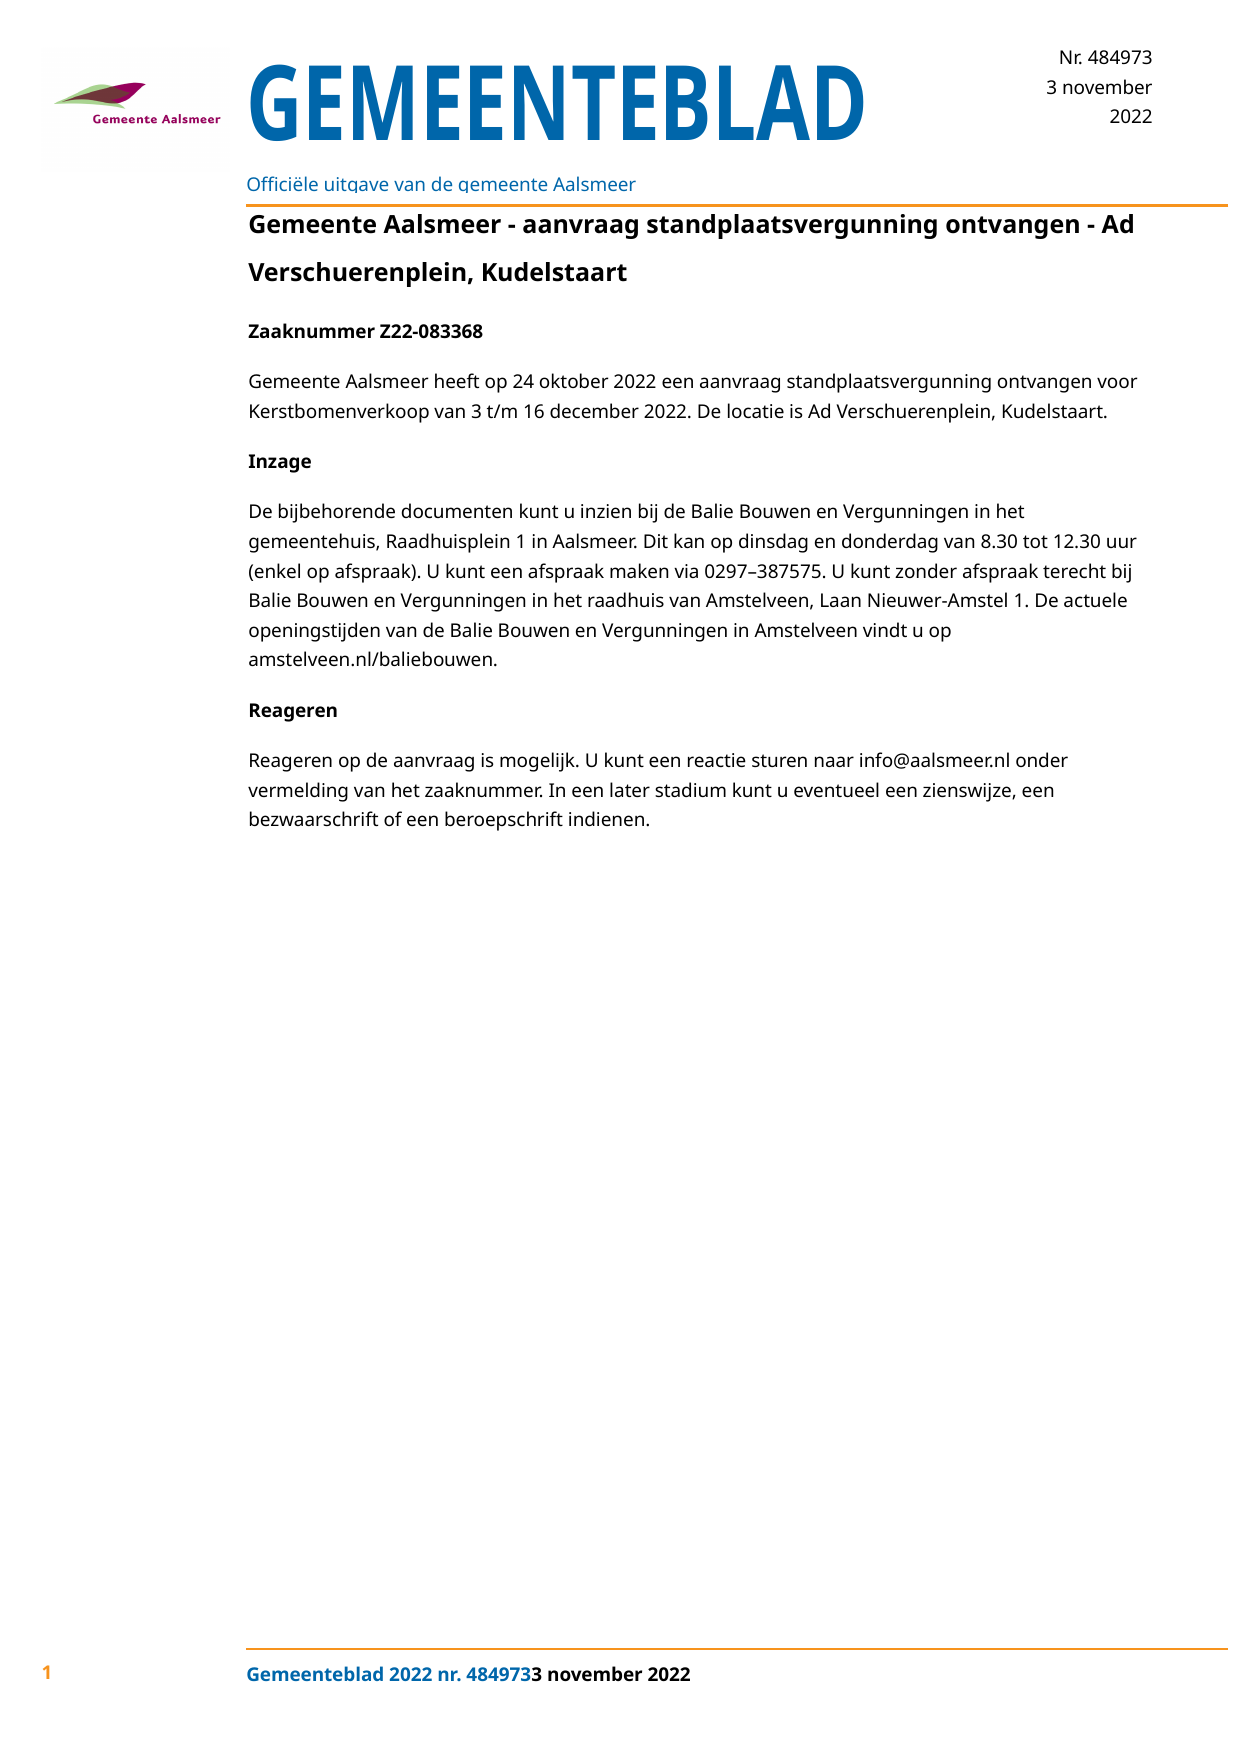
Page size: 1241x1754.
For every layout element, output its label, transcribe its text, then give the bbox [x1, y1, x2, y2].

text Inzage [248, 448, 1152, 474]
text Gemeente Aalsmeer heeft op 24 oktober 2022 een aanvraag standplaatsvergunning ontvangen voor Kerstbomenverkoop van 3 t/m 16 december 2022. De locatie is Ad Verschuerenplein, Kudelstaart. [248, 368, 1152, 424]
picture [41, 47, 231, 172]
text Reageren op de aanvraag is mogelijk. U kunt een reactie sturen naar info@aalsmeer.nl onder vermelding van het zaaknummer. In een later stadium kunt u eventueel een zienswijze, een bezwaarschrift of een beroepschrift indienen. [248, 747, 1152, 832]
text Reageren [248, 697, 1152, 723]
text De bijbehorende documenten kunt u inzien bij de Balie Bouwen en Vergunningen in het gemeentehuis, Raadhuisplein 1 in Aalsmeer. Dit kan op dinsdag en donderdag van 8.30 tot 12.30 uur (enkel op afspraak). U kunt een afspraak maken via 0297–387575. U kunt zonder afspraak terecht bij Balie Bouwen en Vergunningen in het raadhuis van Amstelveen, Laan Nieuwer-Amstel 1. De actuele openingstijden van de Balie Bouwen en Vergunningen in Amstelveen vindt u op amstelveen.nl/baliebouwen. [248, 499, 1152, 672]
text Zaaknummer Z22-083368 [248, 318, 1152, 344]
text Gemeente Aalsmeer - aanvraag standplaatsvergunning ontvangen - Ad Verschuerenplein, Kudelstaart [248, 207, 1152, 288]
